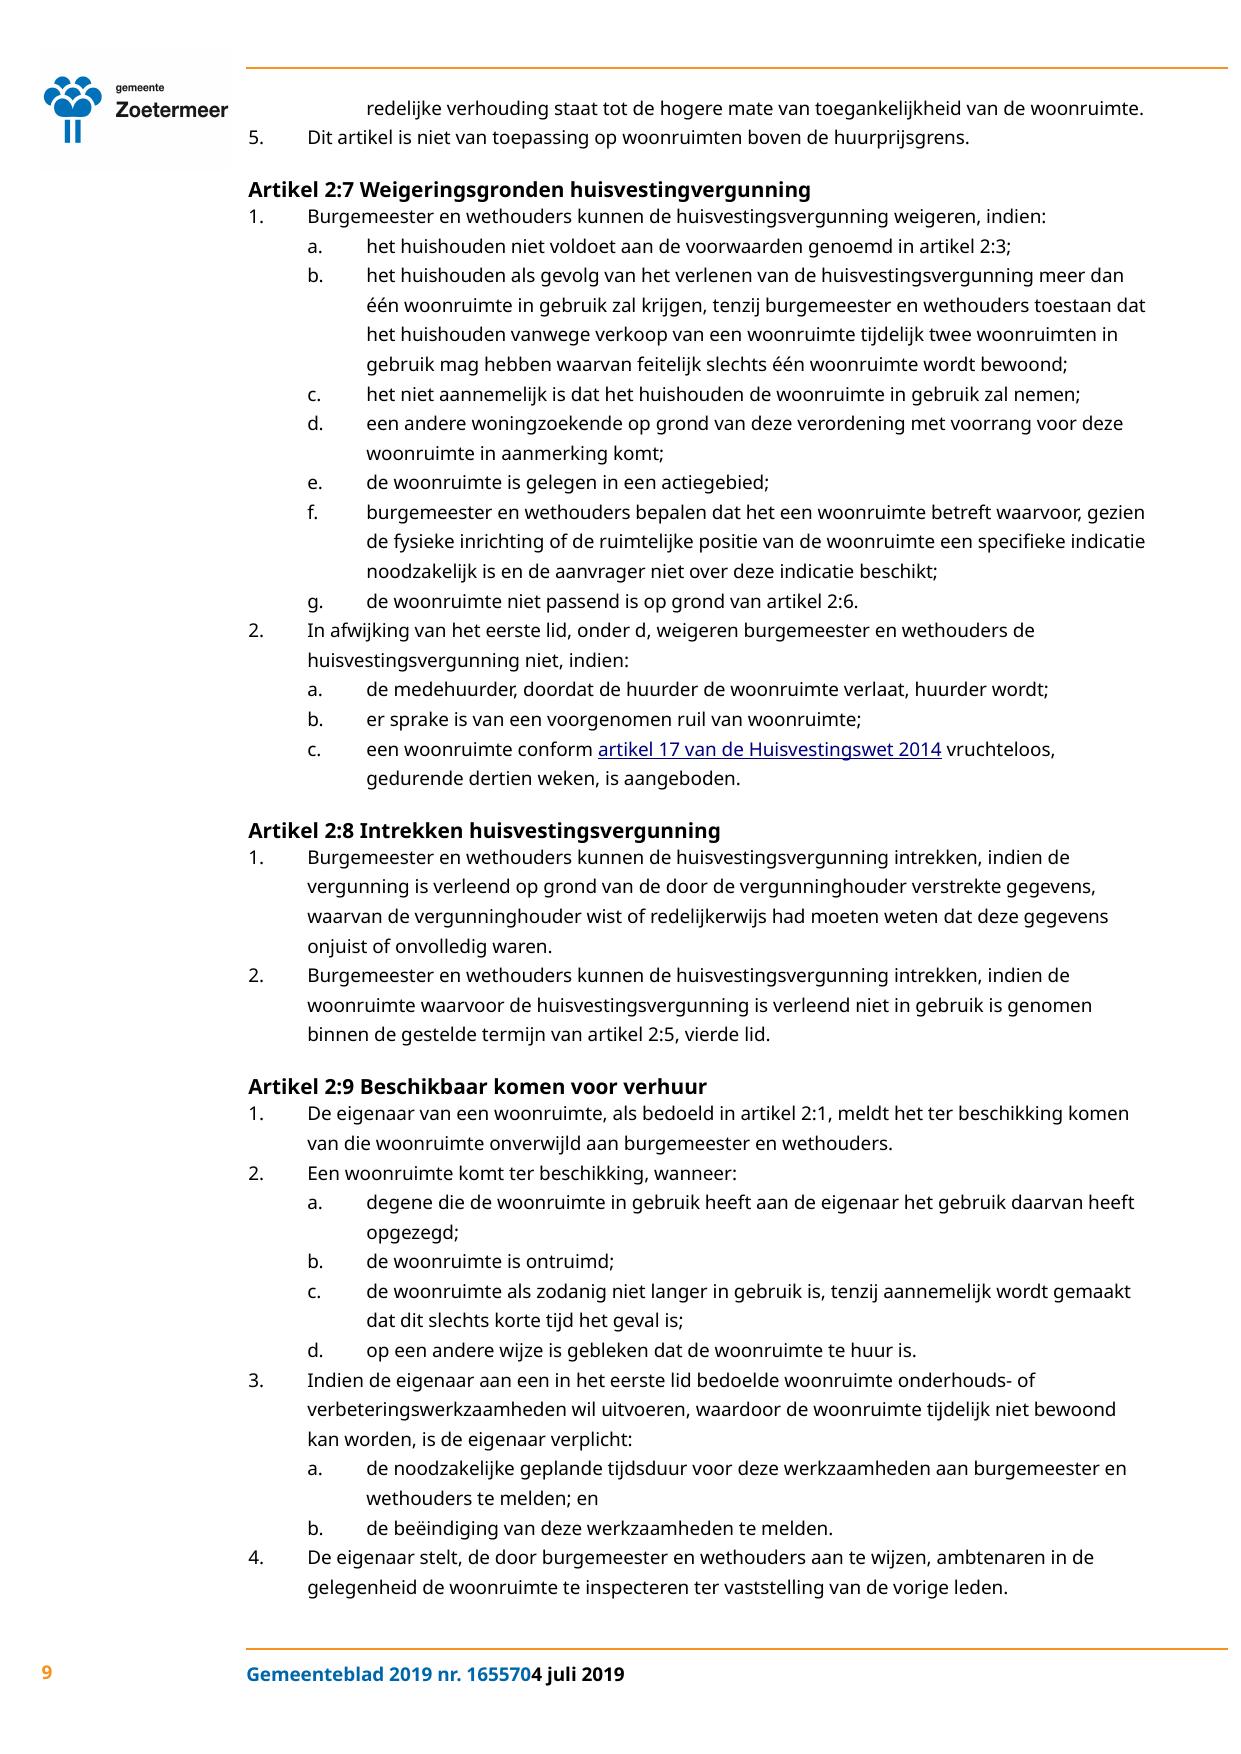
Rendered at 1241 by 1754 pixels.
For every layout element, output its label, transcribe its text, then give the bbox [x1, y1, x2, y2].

text Artikel 2:9 Beschikbaar komen voor verhuur [248, 1072, 1152, 1101]
list Een woonruimte komt ter beschikking, wanneer: [248, 1160, 1152, 1185]
list burgemeester en wethouders bepalen dat het een woonruimte betreft waarvoor, gezien de fysieke inrichting of de ruimtelijke positie van de woonruimte een specifieke indicatie noodzakelijk is en de aanvrager niet over deze indicatie beschikt; [307, 499, 1152, 584]
list Burgemeester en wethouders kunnen de huisvestingsvergunning intrekken, indien de woonruimte waarvoor de huisvestingsvergunning is verleend niet in gebruik is genomen binnen de gestelde termijn van artikel 2:5, vierde lid. [248, 962, 1152, 1047]
list de woonruimte als zodanig niet langer in gebruik is, tenzij aannemelijk wordt gemaakt dat dit slechts korte tijd het geval is; [307, 1278, 1152, 1333]
list het huishouden als gevolg van het verlenen van de huisvestingsvergunning meer dan één woonruimte in gebruik zal krijgen, tenzij burgemeester en wethouders toestaan dat het huishouden vanwege verkoop van een woonruimte tijdelijk twee woonruimten in gebruik mag hebben waarvan feitelijk slechts één woonruimte wordt bewoond; [307, 262, 1152, 377]
list het niet aannemelijk is dat het huishouden de woonruimte in gebruik zal nemen; [307, 381, 1152, 406]
list de woonruimte is ontruimd; [307, 1248, 1152, 1274]
list de beëindiging van deze werkzaamheden te melden. [307, 1515, 1152, 1540]
list de woonruimte is gelegen in een actiegebied; [307, 469, 1152, 495]
list redelijke verhouding staat tot de hogere mate van toegankelijkheid van de woonruimte. [307, 95, 1152, 121]
list Dit artikel is niet van toepassing op woonruimten boven de huurprijsgrens. [248, 124, 1152, 150]
list Burgemeester en wethouders kunnen de huisvestingsvergunning intrekken, indien de vergunning is verleend op grond van de door de vergunninghouder verstrekte gegevens, waarvan de vergunninghouder wist of redelijkerwijs had moeten weten dat deze gegevens onjuist of onvolledig waren. [248, 844, 1152, 959]
list het huishouden niet voldoet aan de voorwaarden genoemd in artikel 2:3; [307, 233, 1152, 258]
text Artikel 2:7 Weigeringsgronden huisvestingvergunning [248, 175, 1152, 203]
list De eigenaar stelt, de door burgemeester en wethouders aan te wijzen, ambtenaren in de gelegenheid de woonruimte te inspecteren ter vaststelling van de vorige leden. [248, 1544, 1152, 1599]
text Artikel 2:8 Intrekken huisvestingsvergunning [248, 816, 1152, 844]
list de noodzakelijke geplande tijdsduur voor deze werkzaamheden aan burgemeester en wethouders te melden; en [307, 1456, 1152, 1511]
list op een andere wijze is gebleken dat de woonruimte te huur is. [307, 1337, 1152, 1363]
list De eigenaar van een woonruimte, als bedoeld in artikel 2:1, meldt het ter beschikking komen van die woonruimte onverwijld aan burgemeester en wethouders. [248, 1101, 1152, 1156]
list degene die de woonruimte in gebruik heeft aan de eigenaar het gebruik daarvan heeft opgezegd; [307, 1189, 1152, 1244]
list de woonruimte niet passend is op grond van artikel 2:6. [307, 588, 1152, 613]
list In afwijking van het eerste lid, onder d, weigeren burgemeester en wethouders de huisvestingsvergunning niet, indien: [248, 617, 1152, 673]
list de medehuurder, doordat de huurder de woonruimte verlaat, huurder wordt; [307, 677, 1152, 702]
picture [41, 47, 231, 172]
list een woonruimte conform artikel 17 van de Huisvestingswet 2014 vruchteloos, gedurende dertien weken, is aangeboden. [307, 736, 1152, 791]
list Burgemeester en wethouders kunnen de huisvestingsvergunning weigeren, indien: [248, 203, 1152, 229]
list Indien de eigenaar aan een in het eerste lid bedoelde woonruimte onderhouds- of verbeteringswerkzaamheden wil uitvoeren, waardoor de woonruimte tijdelijk niet bewoond kan worden, is de eigenaar verplicht: [248, 1367, 1152, 1452]
list er sprake is van een voorgenomen ruil van woonruimte; [307, 706, 1152, 732]
list een andere woningzoekende op grond van deze verordening met voorrang voor deze woonruimte in aanmerking komt; [307, 410, 1152, 466]
